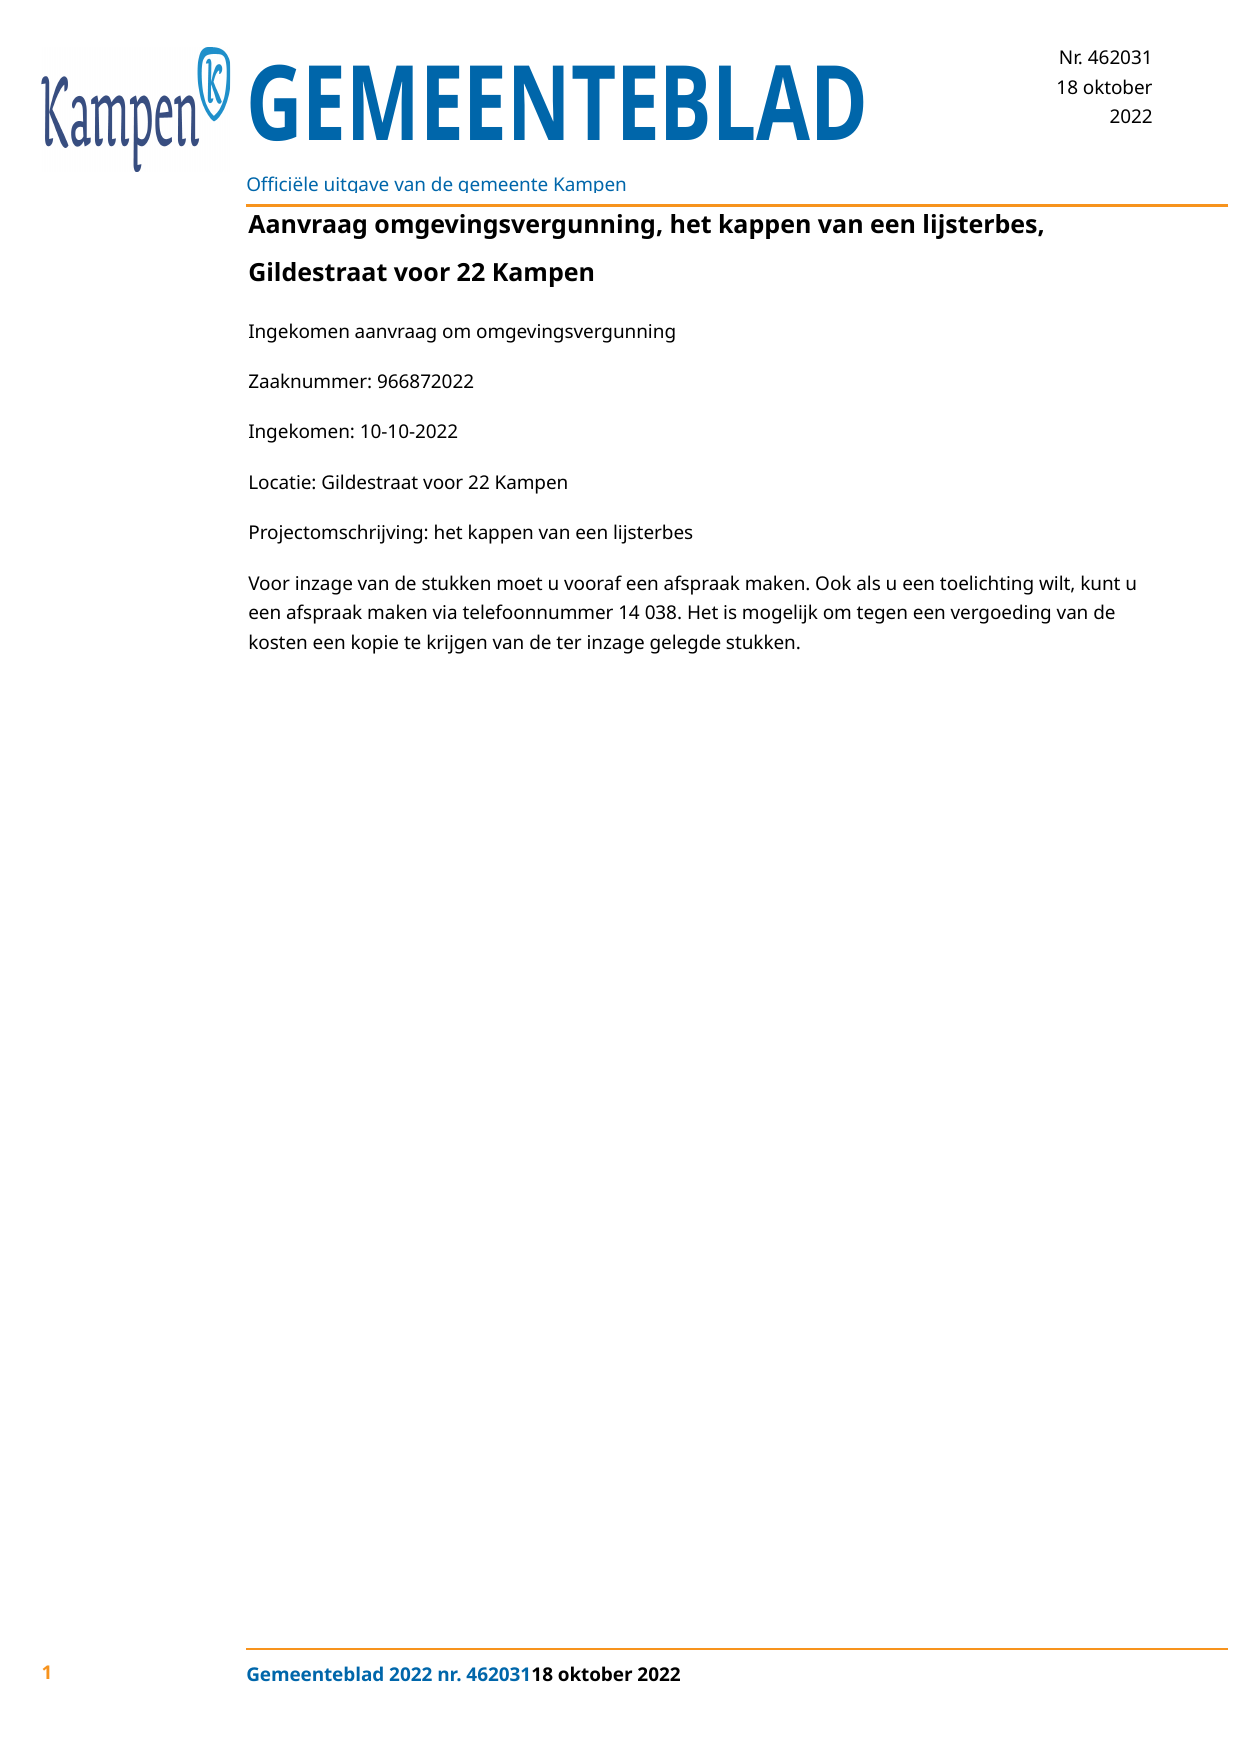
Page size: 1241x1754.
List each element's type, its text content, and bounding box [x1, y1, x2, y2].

text Ingekomen aanvraag om omgevingsvergunning [248, 318, 1152, 344]
text Locatie: Gildestraat voor 22 Kampen [248, 469, 1152, 495]
text Zaaknummer: 966872022 [248, 368, 1152, 394]
picture [41, 47, 231, 172]
text Aanvraag omgevingsvergunning, het kappen van een lijsterbes, Gildestraat voor 22 Kampen [248, 207, 1152, 288]
text Ingekomen: 10-10-2022 [248, 419, 1152, 444]
text Projectomschrijving: het kappen van een lijsterbes [248, 519, 1152, 545]
text Voor inzage van de stukken moet u vooraf een afspraak maken. Ook als u een toelichting wilt, kunt u een afspraak maken via telefoonnummer 14 038. Het is mogelijk om tegen een vergoeding van de kosten een kopie te krijgen van de ter inzage gelegde stukken. [248, 570, 1152, 655]
